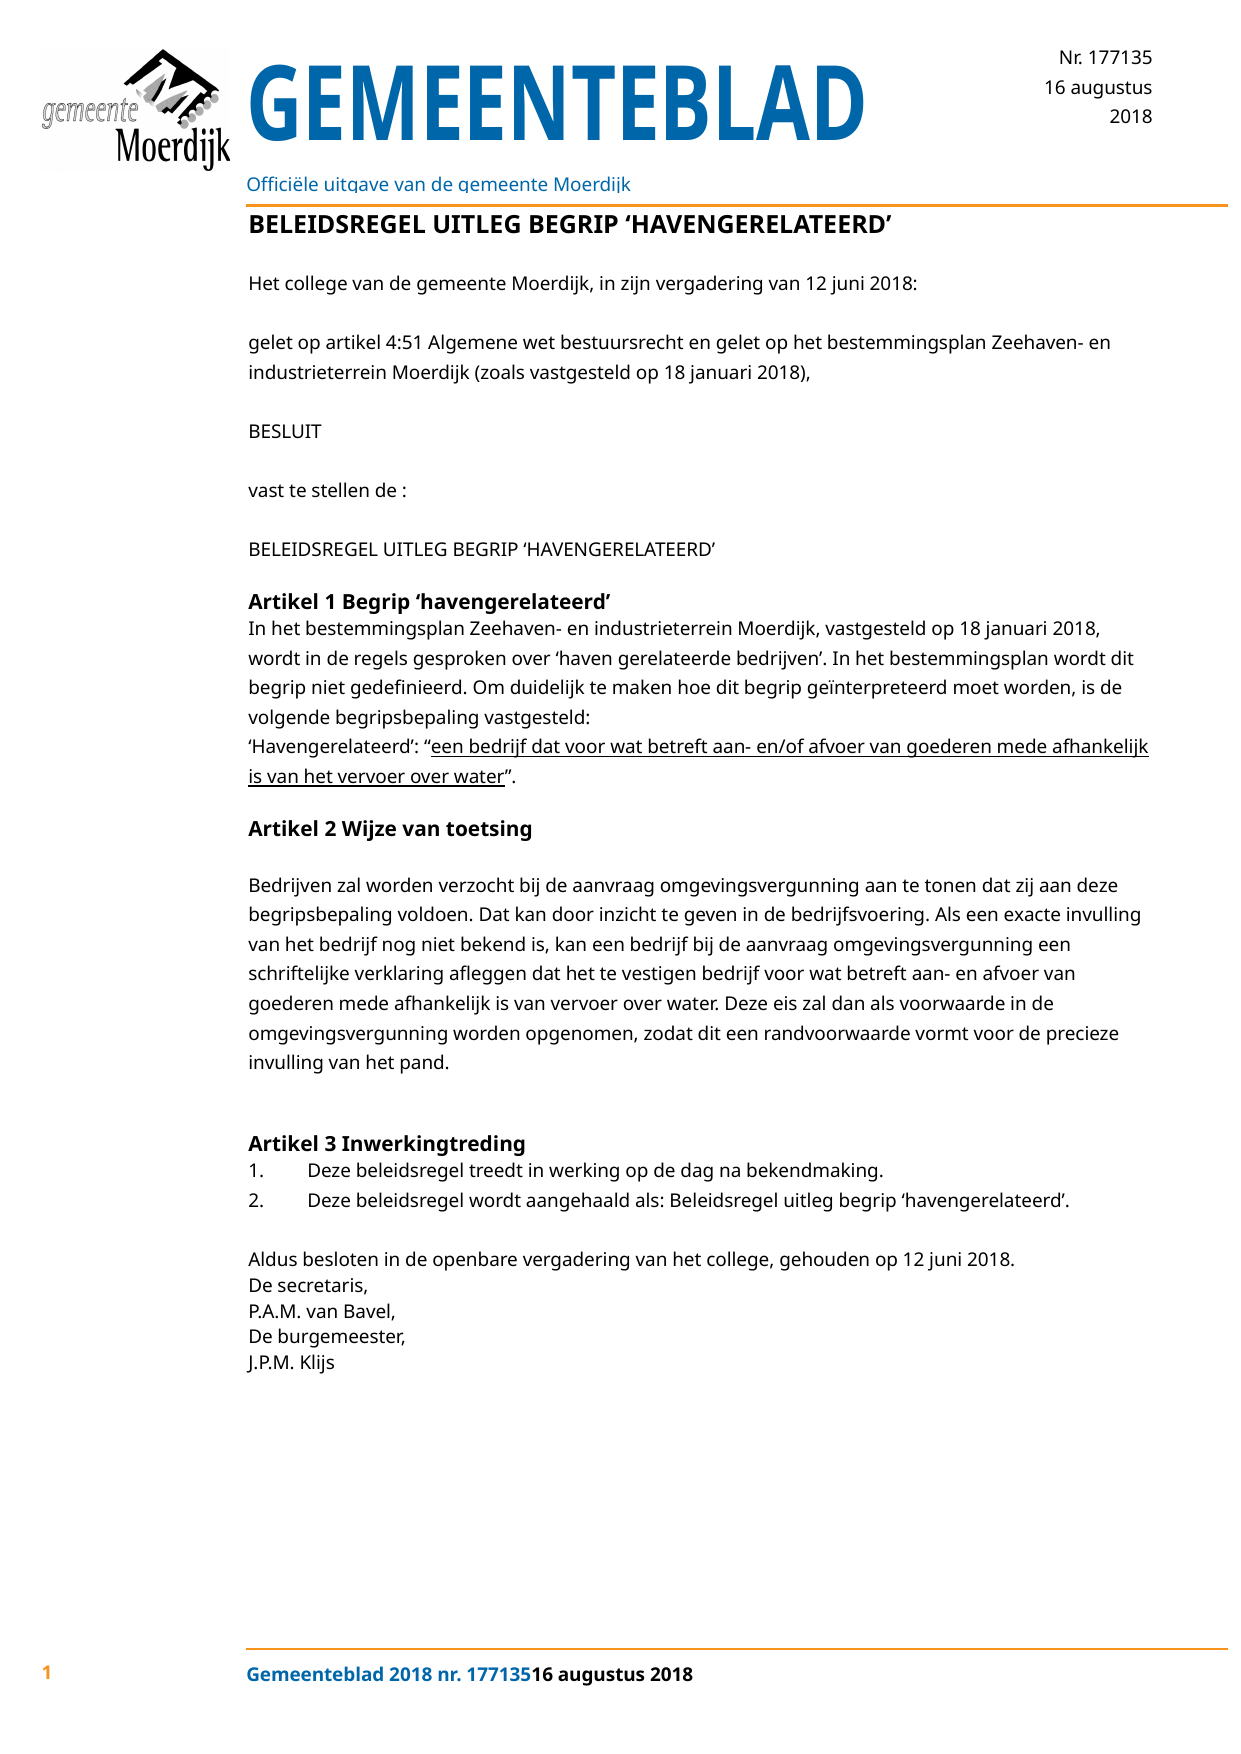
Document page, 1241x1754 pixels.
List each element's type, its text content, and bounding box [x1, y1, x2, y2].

text ‘Havengerelateerd’: “een bedrijf dat voor wat betreft aan- en/of afvoer van goederen mede afhankelijk is van het vervoer over water”. [248, 734, 1152, 789]
text Artikel 3 Inwerkingtreding [248, 1129, 1152, 1158]
list Deze beleidsregel wordt aangehaald als: Beleidsregel uitleg begrip ‘havengerelateerd’. [248, 1187, 1152, 1213]
text BELEIDSREGEL UITLEG BEGRIP ‘HAVENGERELATEERD’ [248, 537, 1152, 562]
text Artikel 1 Begrip ‘havengerelateerd’ [248, 587, 1152, 615]
list Deze beleidsregel treedt in werking op de dag na bekendmaking. [248, 1158, 1152, 1183]
text P.A.M. van Bavel, [248, 1298, 1152, 1324]
text gelet op artikel 4:51 Algemene wet bestuursrecht en gelet op het bestemmingsplan Zeehaven- en industrieterrein Moerdijk (zoals vastgesteld op 18 januari 2018), [248, 329, 1152, 385]
text J.P.M. Klijs [248, 1349, 1152, 1375]
text In het bestemmingsplan Zeehaven- en industrieterrein Moerdijk, vastgesteld op 18 januari 2018, wordt in de regels gesproken over ‘haven gerelateerde bedrijven’. In het bestemmingsplan wordt dit begrip niet gedefinieerd. Om duidelijk te maken hoe dit begrip geïnterpreteerd moet worden, is de volgende begripsbepaling vastgesteld: [248, 615, 1152, 730]
text BELEIDSREGEL UITLEG BEGRIP ‘HAVENGERELATEERD’ [248, 207, 1152, 241]
text BESLUIT [248, 418, 1152, 444]
text Aldus besloten in de openbare vergadering van het college, gehouden op 12 juni 2018. [248, 1246, 1152, 1272]
text Bedrijven zal worden verzocht bij de aanvraag omgevingsvergunning aan te tonen dat zij aan deze begripsbepaling voldoen. Dat kan door inzicht te geven in de bedrijfsvoering. Als een exacte invulling van het bedrijf nog niet bekend is, kan een bedrijf bij de aanvraag omgevingsvergunning een schriftelijke verklaring afleggen dat het te vestigen bedrijf voor wat betreft aan- en afvoer van goederen mede afhankelijk is van vervoer over water. Deze eis zal dan als voorwaarde in de omgevingsvergunning worden opgenomen, zodat dit een randvoorwaarde vormt voor de precieze invulling van het pand. [248, 872, 1152, 1075]
text De burgemeester, [248, 1324, 1152, 1349]
picture [41, 47, 231, 172]
text vast te stellen de : [248, 477, 1152, 503]
text Het college van de gemeente Moerdijk, in zijn vergadering van 12 juni 2018: [248, 270, 1152, 296]
text De secretaris, [248, 1272, 1152, 1298]
text Artikel 2 Wijze van toetsing [248, 814, 1152, 842]
